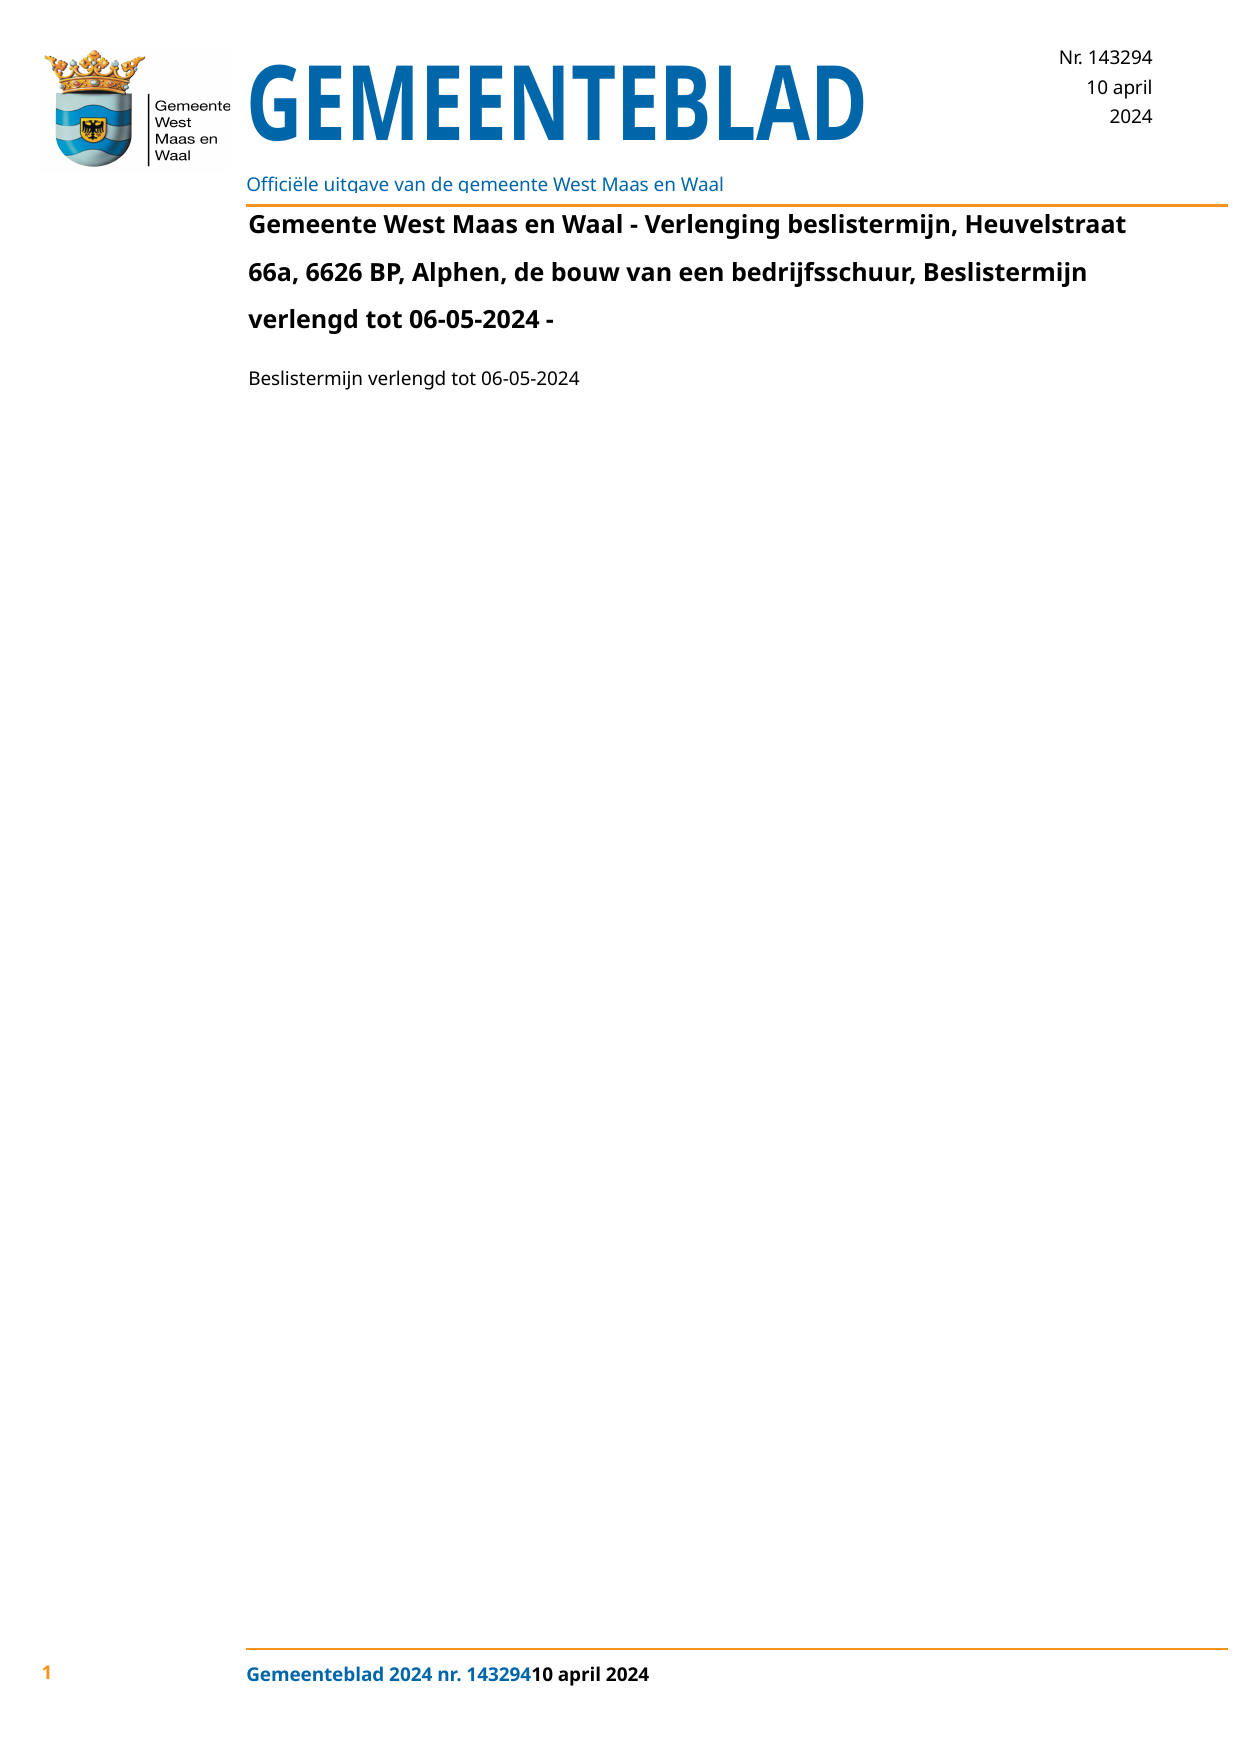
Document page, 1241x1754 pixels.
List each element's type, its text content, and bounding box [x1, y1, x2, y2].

picture [41, 47, 231, 172]
text Beslistermijn verlengd tot 06-05-2024 [248, 366, 1152, 391]
text Gemeente West Maas en Waal - Verlenging beslistermijn, Heuvelstraat 66a, 6626 BP, Alphen, de bouw van een bedrijfsschuur, Beslistermijn verlengd tot 06-05-2024 - [248, 207, 1152, 336]
